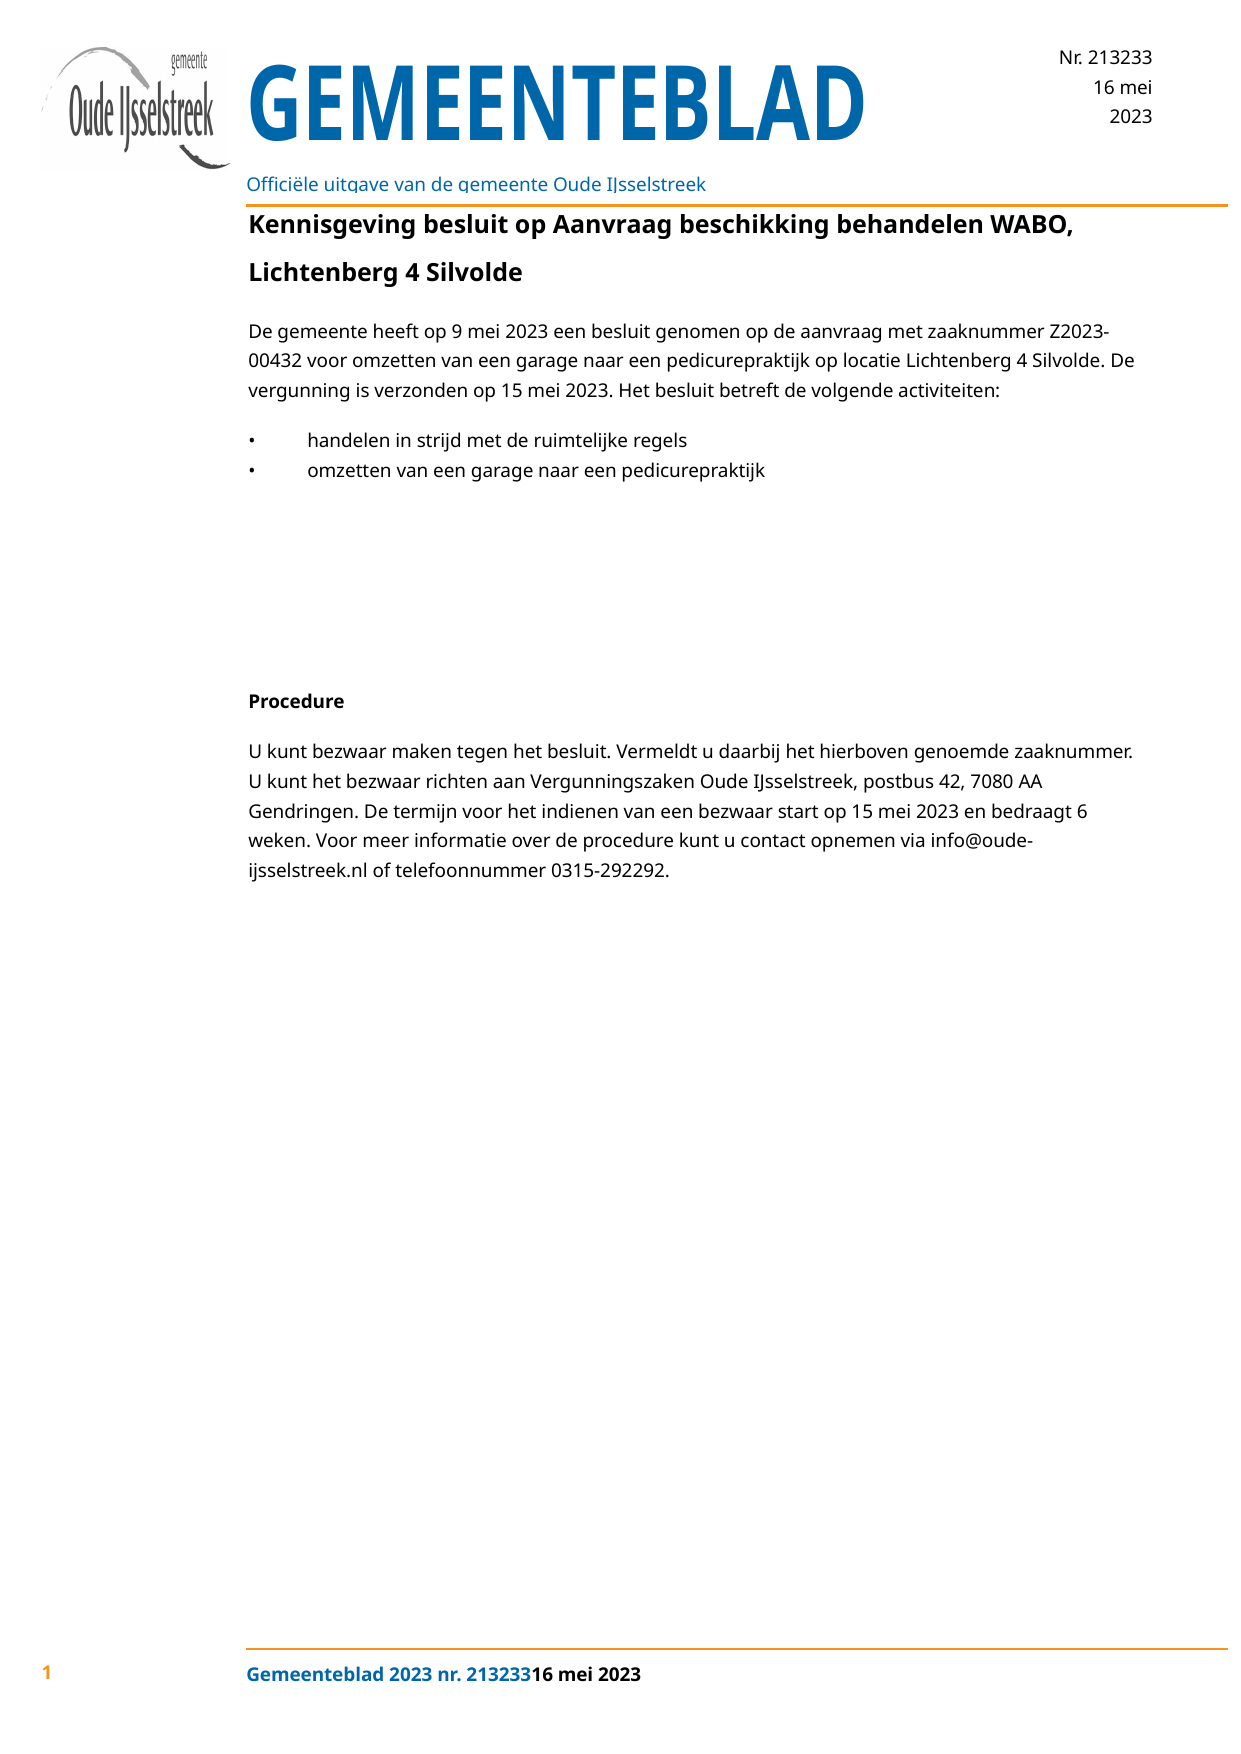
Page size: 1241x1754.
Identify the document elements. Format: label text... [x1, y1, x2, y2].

picture [41, 47, 231, 172]
text Kennisgeving besluit op Aanvraag beschikking behandelen WABO, Lichtenberg 4 Silvolde [248, 207, 1152, 288]
list omzetten van een garage naar een pedicurepraktijk [248, 457, 1152, 483]
text U kunt bezwaar maken tegen het besluit. Vermeldt u daarbij het hierboven genoemde zaaknummer. U kunt het bezwaar richten aan Vergunningszaken Oude IJsselstreek, postbus 42, 7080 AA Gendringen. De termijn voor het indienen van een bezwaar start op 15 mei 2023 en bedraagt 6 weken. Voor meer informatie over de procedure kunt u contact opnemen via info@oude-ijsselstreek.nl of telefoonnummer 0315-292292. [248, 739, 1152, 883]
text Procedure [248, 688, 1152, 714]
list handelen in strijd met de ruimtelijke regels [248, 427, 1152, 453]
text De gemeente heeft op 9 mei 2023 een besluit genomen op de aanvraag met zaaknummer Z2023-00432 voor omzetten van een garage naar een pedicurepraktijk op locatie Lichtenberg 4 Silvolde. De vergunning is verzonden op 15 mei 2023. Het besluit betreft de volgende activiteiten: [248, 318, 1152, 403]
